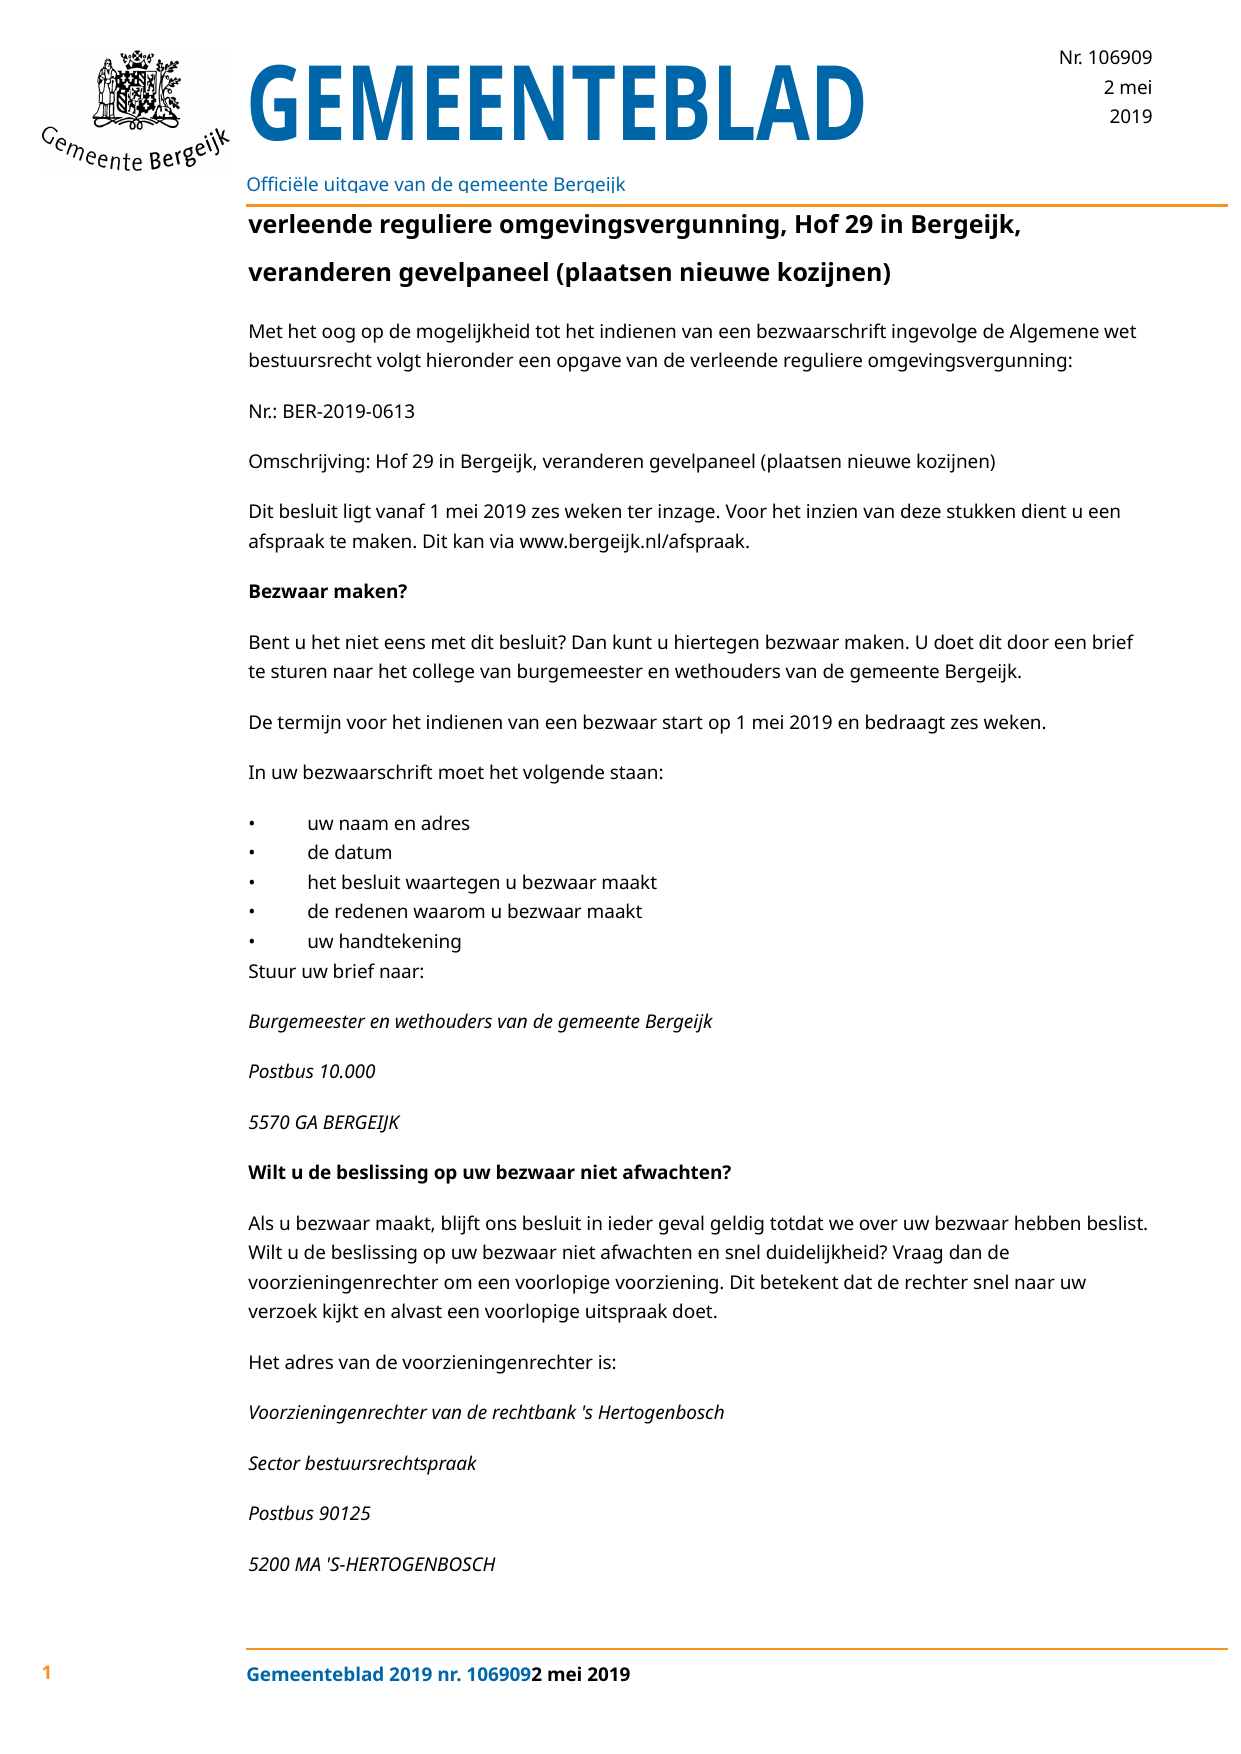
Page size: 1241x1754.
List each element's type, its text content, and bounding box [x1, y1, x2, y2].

text Dit besluit ligt vanaf 1 mei 2019 zes weken ter inzage. Voor het inzien van deze stukken dient u een afspraak te maken. Dit kan via www.bergeijk.nl/afspraak. [248, 499, 1152, 554]
text Het adres van de voorzieningenrechter is: [248, 1349, 1152, 1375]
text Wilt u de beslissing op uw bezwaar niet afwachten? [248, 1159, 1152, 1185]
list het besluit waartegen u bezwaar maakt [248, 869, 1152, 895]
text verleende reguliere omgevingsvergunning, Hof 29 in Bergeijk, veranderen gevelpaneel (plaatsen nieuwe kozijnen) [248, 207, 1152, 288]
list uw naam en adres [248, 810, 1152, 836]
text Postbus 10.000 [248, 1059, 1152, 1084]
list de datum [248, 839, 1152, 865]
text 5570 GA BERGEIJK [248, 1109, 1152, 1135]
text 5200 MA 'S-HERTOGENBOSCH [248, 1551, 1152, 1577]
text Stuur uw brief naar: [248, 958, 1152, 984]
list uw handtekening [248, 928, 1152, 954]
list de redenen waarom u bezwaar maakt [248, 899, 1152, 924]
text Burgemeester en wethouders van de gemeente Bergeijk [248, 1008, 1152, 1034]
text Met het oog op de mogelijkheid tot het indienen van een bezwaarschrift ingevolge de Algemene wet bestuursrecht volgt hieronder een opgave van de verleende reguliere omgevingsvergunning: [248, 318, 1152, 373]
text Bent u het niet eens met dit besluit? Dan kunt u hiertegen bezwaar maken. U doet dit door een brief te sturen naar het college van burgemeester en wethouders van de gemeente Bergeijk. [248, 629, 1152, 684]
text Bezwaar maken? [248, 579, 1152, 604]
text Voorzieningenrechter van de rechtbank 's Hertogenbosch [248, 1399, 1152, 1425]
text Omschrijving: Hof 29 in Bergeijk, veranderen gevelpaneel (plaatsen nieuwe kozijnen) [248, 448, 1152, 474]
picture [41, 47, 231, 172]
text Sector bestuursrechtspraak [248, 1450, 1152, 1476]
text In uw bezwaarschrift moet het volgende staan: [248, 759, 1152, 785]
text Als u bezwaar maakt, blijft ons besluit in ieder geval geldig totdat we over uw bezwaar hebben beslist. Wilt u de beslissing op uw bezwaar niet afwachten en snel duidelijkheid? Vraag dan de voorzieningenrechter om een voorlopige voorziening. Dit betekent dat de rechter snel naar uw verzoek kijkt en alvast een voorlopige uitspraak doet. [248, 1210, 1152, 1324]
text Postbus 90125 [248, 1500, 1152, 1526]
text Nr.: BER-2019-0613 [248, 398, 1152, 424]
text De termijn voor het indienen van een bezwaar start op 1 mei 2019 en bedraagt zes weken. [248, 709, 1152, 735]
